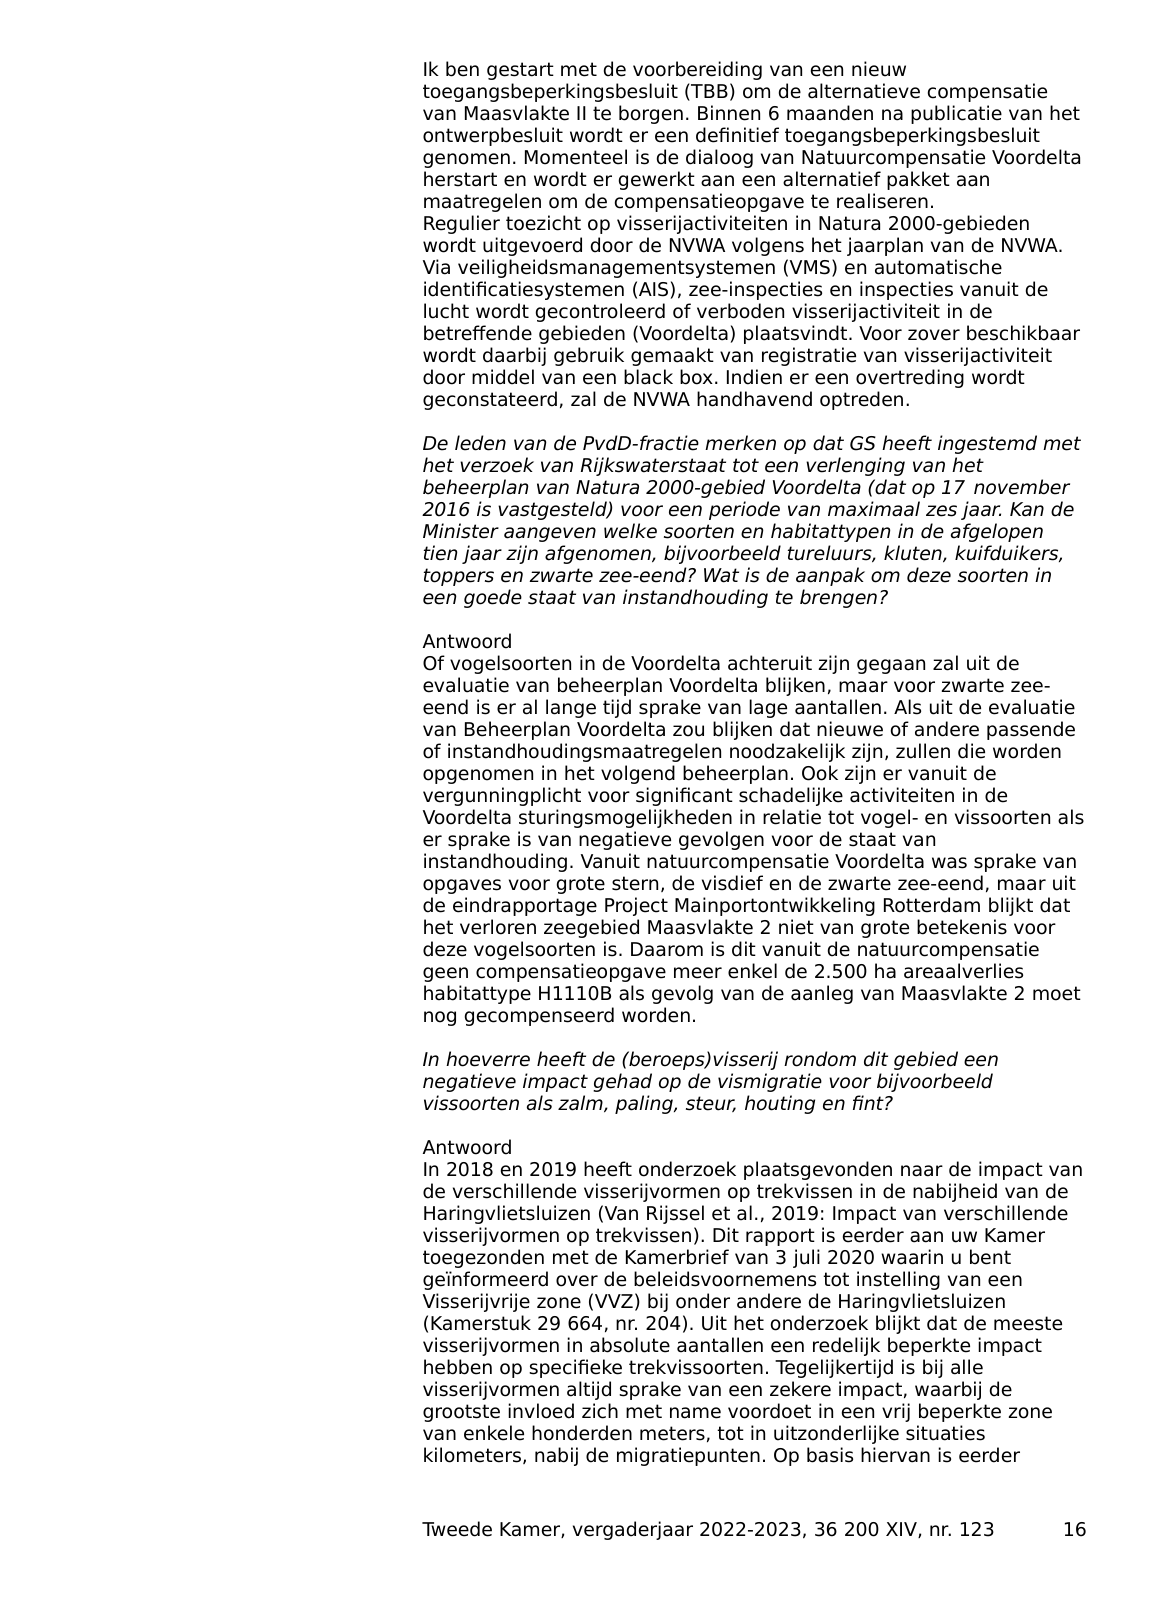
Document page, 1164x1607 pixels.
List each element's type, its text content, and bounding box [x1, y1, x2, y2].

text Regulier toezicht op visserijactiviteiten in Natura 2000-gebieden wordt uitgevoerd door de NVWA volgens het jaarplan van de NVWA. Via veiligheidsmanagementsystemen (VMS) en automatische identificatiesystemen (AIS), zee-inspecties en inspecties vanuit de lucht wordt gecontroleerd of verboden visserijactiviteit in de betreffende gebieden (Voordelta) plaatsvindt. Voor zover beschikbaar wordt daarbij gebruik gemaakt van registratie van visserijactiviteit door middel van een black box. Indien er een overtreding wordt geconstateerd, zal de NVWA handhavend optreden. [422, 213, 1087, 411]
text Of vogelsoorten in de Voordelta achteruit zijn gegaan zal uit de evaluatie van beheerplan Voordelta blijken, maar voor zwarte zee-eend is er al lange tijd sprake van lage aantallen. Als uit de evaluatie van Beheerplan Voordelta zou blijken dat nieuwe of andere passende of instandhoudingsmaatregelen noodzakelijk zijn, zullen die worden opgenomen in het volgend beheerplan. Ook zijn er vanuit de vergunningplicht voor significant schadelijke activiteiten in de Voordelta sturingsmogelijkheden in relatie tot vogel- en vissoorten als er sprake is van negatieve gevolgen voor de staat van instandhouding. Vanuit natuurcompensatie Voordelta was sprake van opgaves voor grote stern, de visdief en de zwarte zee-eend, maar uit de eindrapportage Project Mainportontwikkeling Rotterdam blijkt dat het verloren zeegebied Maasvlakte 2 niet van grote betekenis voor deze vogelsoorten is. Daarom is dit vanuit de natuurcompensatie geen compensatieopgave meer enkel de 2.500 ha areaalverlies habitattype H1110B als gevolg van de aanleg van Maasvlakte 2 moet nog gecompenseerd worden. [422, 653, 1087, 1027]
text In hoeverre heeft de (beroeps)visserij rondom dit gebied een negatieve impact gehad op de vismigratie voor bijvoorbeeld vissoorten als zalm, paling, steur, houting en fint? [422, 1049, 1087, 1115]
text De leden van de PvdD-fractie merken op dat GS heeft ingestemd met het verzoek van Rijkswaterstaat tot een verlenging van het beheerplan van Natura 2000-gebied Voordelta (dat op 17 november 2016 is vastgesteld) voor een periode van maximaal zes jaar. Kan de Minister aangeven welke soorten en habitattypen in de afgelopen tien jaar zijn afgenomen, bijvoorbeeld tureluurs, kluten, kuifduikers, toppers en zwarte zee-eend? Wat is de aanpak om deze soorten in een goede staat van instandhouding te brengen? [422, 433, 1087, 609]
text Antwoord [422, 631, 1087, 653]
text In 2018 en 2019 heeft onderzoek plaatsgevonden naar de impact van de verschillende visserijvormen op trekvissen in de nabijheid van de Haringvlietsluizen (Van Rijssel et al., 2019: Impact van verschillende visserijvormen op trekvissen). Dit rapport is eerder aan uw Kamer toegezonden met de Kamerbrief van 3 juli 2020 waarin u bent geïnformeerd over de beleidsvoornemens tot instelling van een Visserijvrije zone (VVZ) bij onder andere de Haringvlietsluizen (Kamerstuk 29 664, nr. 204). Uit het onderzoek blijkt dat de meeste visserijvormen in absolute aantallen een redelijk beperkte impact hebben op specifieke trekvissoorten. Tegelijkertijd is bij alle visserijvormen altijd sprake van een zekere impact, waarbij de grootste invloed zich met name voordoet in een vrij beperkte zone van enkele honderden meters, tot in uitzonderlijke situaties kilometers, nabij de migratiepunten. Op basis hiervan is eerder [422, 1159, 1087, 1467]
text Ik ben gestart met de voorbereiding van een nieuw toegangsbeperkingsbesluit (TBB) om de alternatieve compensatie van Maasvlakte II te borgen. Binnen 6 maanden na publicatie van het ontwerpbesluit wordt er een definitief toegangsbeperkingsbesluit genomen. Momenteel is de dialoog van Natuurcompensatie Voordelta herstart en wordt er gewerkt aan een alternatief pakket aan maatregelen om de compensatieopgave te realiseren. [422, 59, 1087, 213]
text Antwoord [422, 1137, 1087, 1159]
